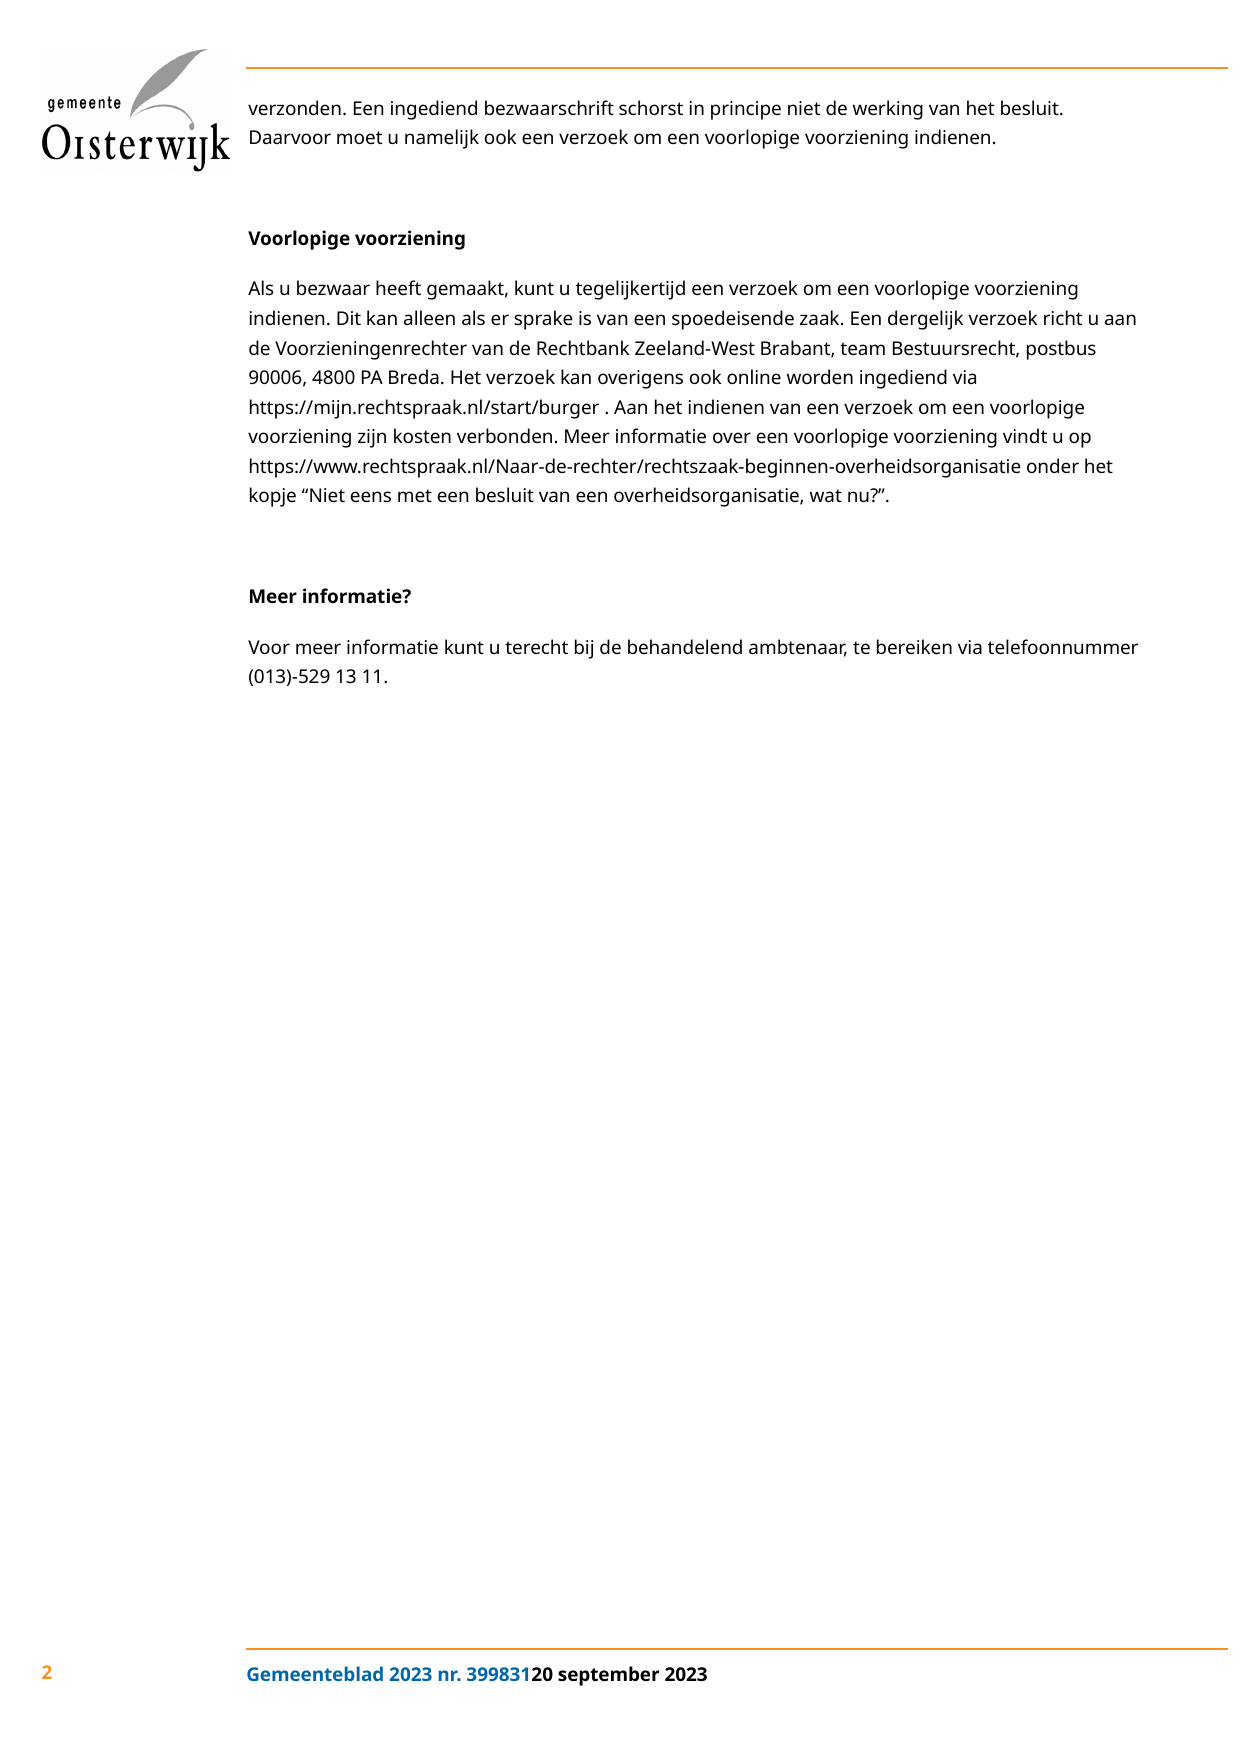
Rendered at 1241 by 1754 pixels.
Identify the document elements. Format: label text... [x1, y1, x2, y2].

text Voor meer informatie kunt u terecht bij de behandelend ambtenaar, te bereiken via telefoonnummer (013)-529 13 11. [248, 634, 1152, 689]
text verzonden. Een ingediend bezwaarschrift schorst in principe niet de werking van het besluit. Daarvoor moet u namelijk ook een verzoek om een voorlopige voorziening indienen. [248, 95, 1152, 150]
text Meer informatie? [248, 583, 1152, 609]
text Voorlopige voorziening [248, 225, 1152, 251]
text Als u bezwaar heeft gemaakt, kunt u tegelijkertijd een verzoek om een voorlopige voorziening indienen. Dit kan alleen als er sprake is van een spoedeisende zaak. Een dergelijk verzoek richt u aan de Voorzieningenrechter van de Rechtbank Zeeland-West Brabant, team Bestuursrecht, postbus 90006, 4800 PA Breda. Het verzoek kan overigens ook online worden ingediend via https://mijn.rechtspraak.nl/start/burger . Aan het indienen van een verzoek om een voorlopige voorziening zijn kosten verbonden. Meer informatie over een voorlopige voorziening vindt u op https://www.rechtspraak.nl/Naar-de-rechter/rechtszaak-beginnen-overheidsorganisatie onder het kopje “Niet eens met een besluit van een overheidsorganisatie, wat nu?”. [248, 276, 1152, 508]
picture [41, 47, 231, 172]
